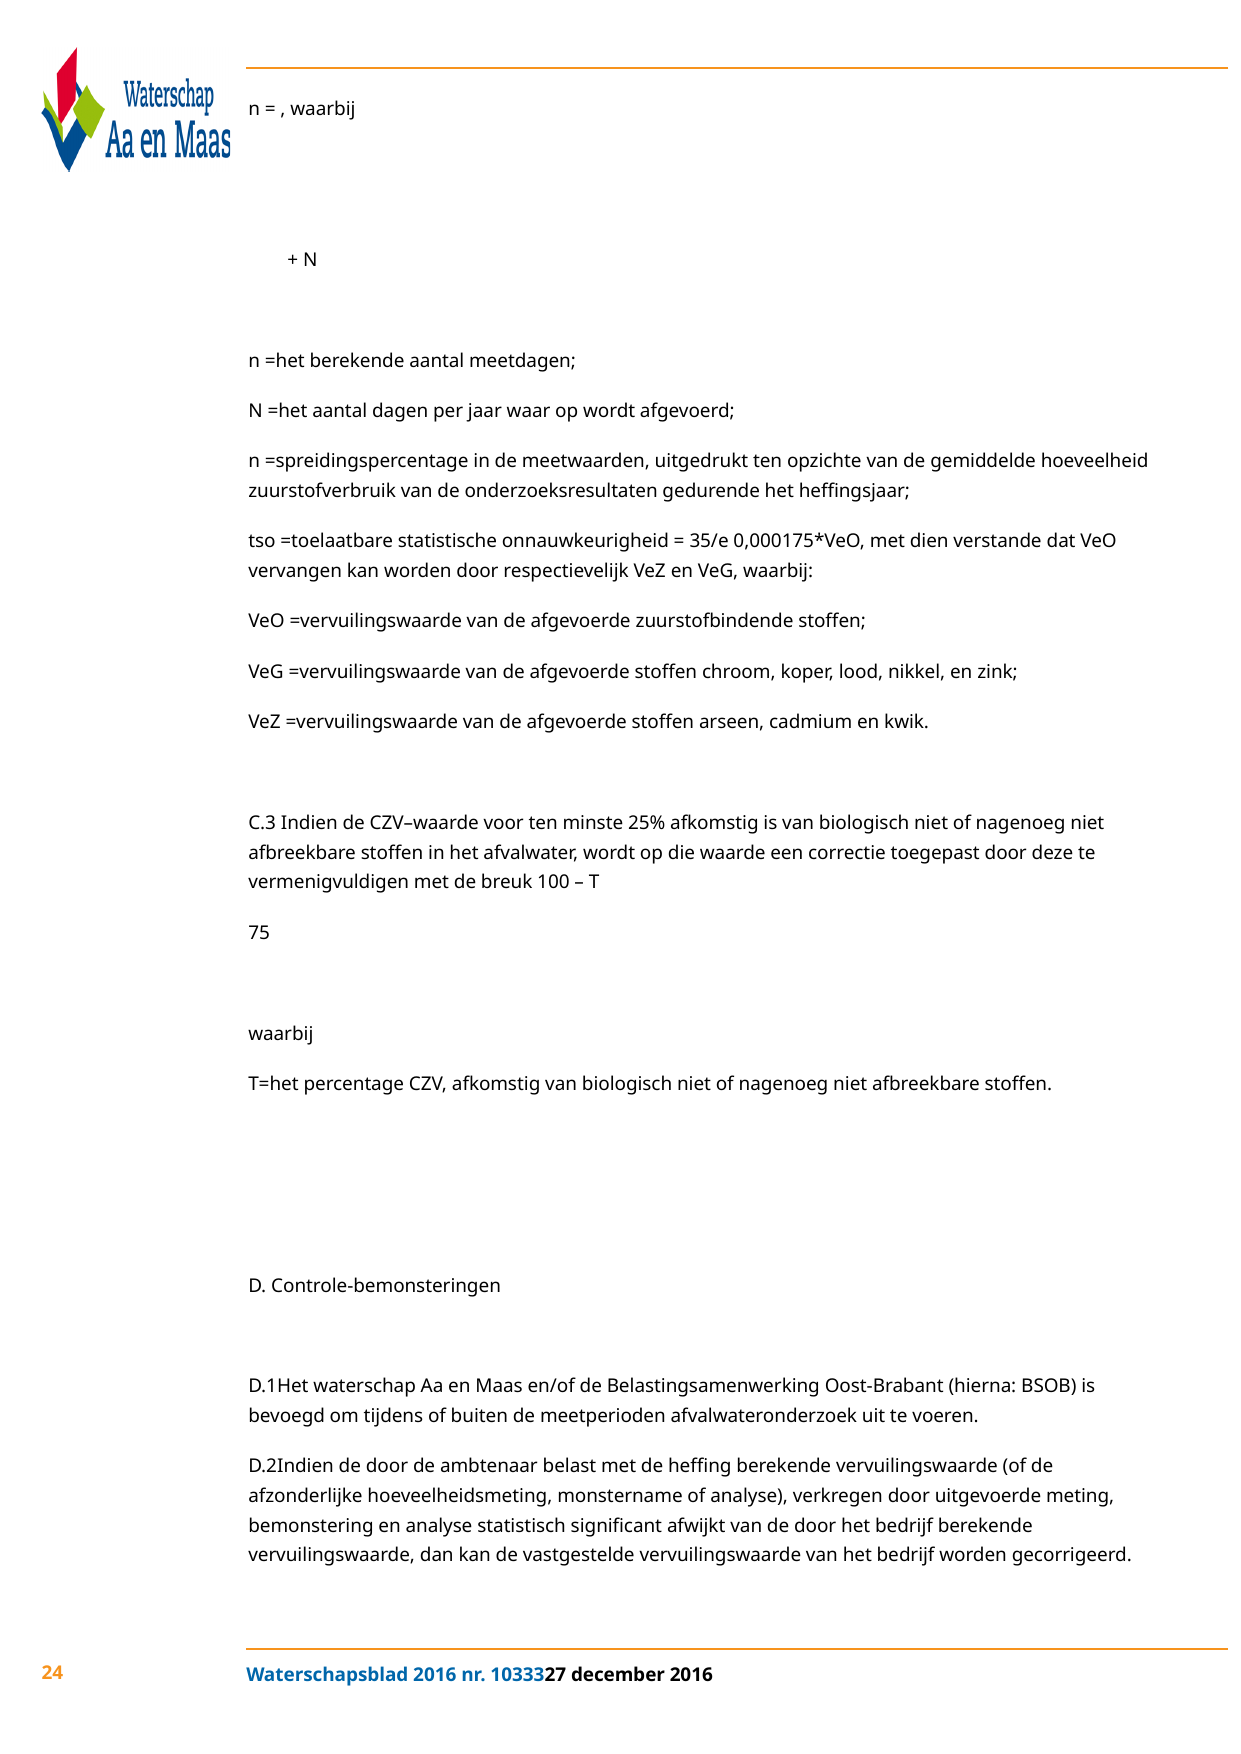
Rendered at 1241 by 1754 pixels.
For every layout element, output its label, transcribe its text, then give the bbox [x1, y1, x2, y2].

text + N [248, 246, 1152, 272]
text VeG =vervuilingswaarde van de afgevoerde stoffen chroom, koper, lood, nikkel, en zink; [248, 658, 1152, 684]
text T=het percentage CZV, afkomstig van biologisch niet of nagenoeg niet afbreekbare stoffen. [248, 1070, 1152, 1096]
text D.1Het waterschap Aa en Maas en/of de Belastingsamenwerking Oost-Brabant (hierna: BSOB) is bevoegd om tijdens of buiten de meetperioden afvalwateronderzoek uit te voeren. [248, 1373, 1152, 1428]
text tso =toelaatbare statistische onnauwkeurigheid = 35/e 0,000175*VeO, met dien verstande dat VeO vervangen kan worden door respectievelijk VeZ en VeG, waarbij: [248, 528, 1152, 583]
text N =het aantal dagen per jaar waar op wordt afgevoerd; [248, 397, 1152, 423]
picture [41, 47, 231, 172]
text D. Controle-bemonsteringen [248, 1272, 1152, 1298]
text 75 [248, 919, 1152, 945]
text VeO =vervuilingswaarde van de afgevoerde zuurstofbindende stoffen; [248, 608, 1152, 633]
text waarbij [248, 1020, 1152, 1046]
text C.3 Indien de CZV–waarde voor ten minste 25% afkomstig is van biologisch niet of nagenoeg niet afbreekbare stoffen in het afvalwater, wordt op die waarde een correctie toegepast door deze te vermenigvuldigen met de breuk 100 – T [248, 809, 1152, 894]
text n = , waarbij [248, 95, 1152, 121]
text VeZ =vervuilingswaarde van de afgevoerde stoffen arseen, cadmium en kwik. [248, 708, 1152, 734]
text n =spreidingspercentage in de meetwaarden, uitgedrukt ten opzichte van de gemiddelde hoeveelheid zuurstofverbruik van de onderzoeksresultaten gedurende het heffingsjaar; [248, 448, 1152, 503]
text D.2Indien de door de ambtenaar belast met de heffing berekende vervuilingswaarde (of de afzonderlijke hoeveelheidsmeting, monstername of analyse), verkregen door uitgevoerde meting, bemonstering en analyse statistisch significant afwijkt van de door het bedrijf berekende vervuilingswaarde, dan kan de vastgestelde vervuilingswaarde van het bedrijf worden gecorrigeerd. [248, 1453, 1152, 1567]
text n =het berekende aantal meetdagen; [248, 347, 1152, 373]
